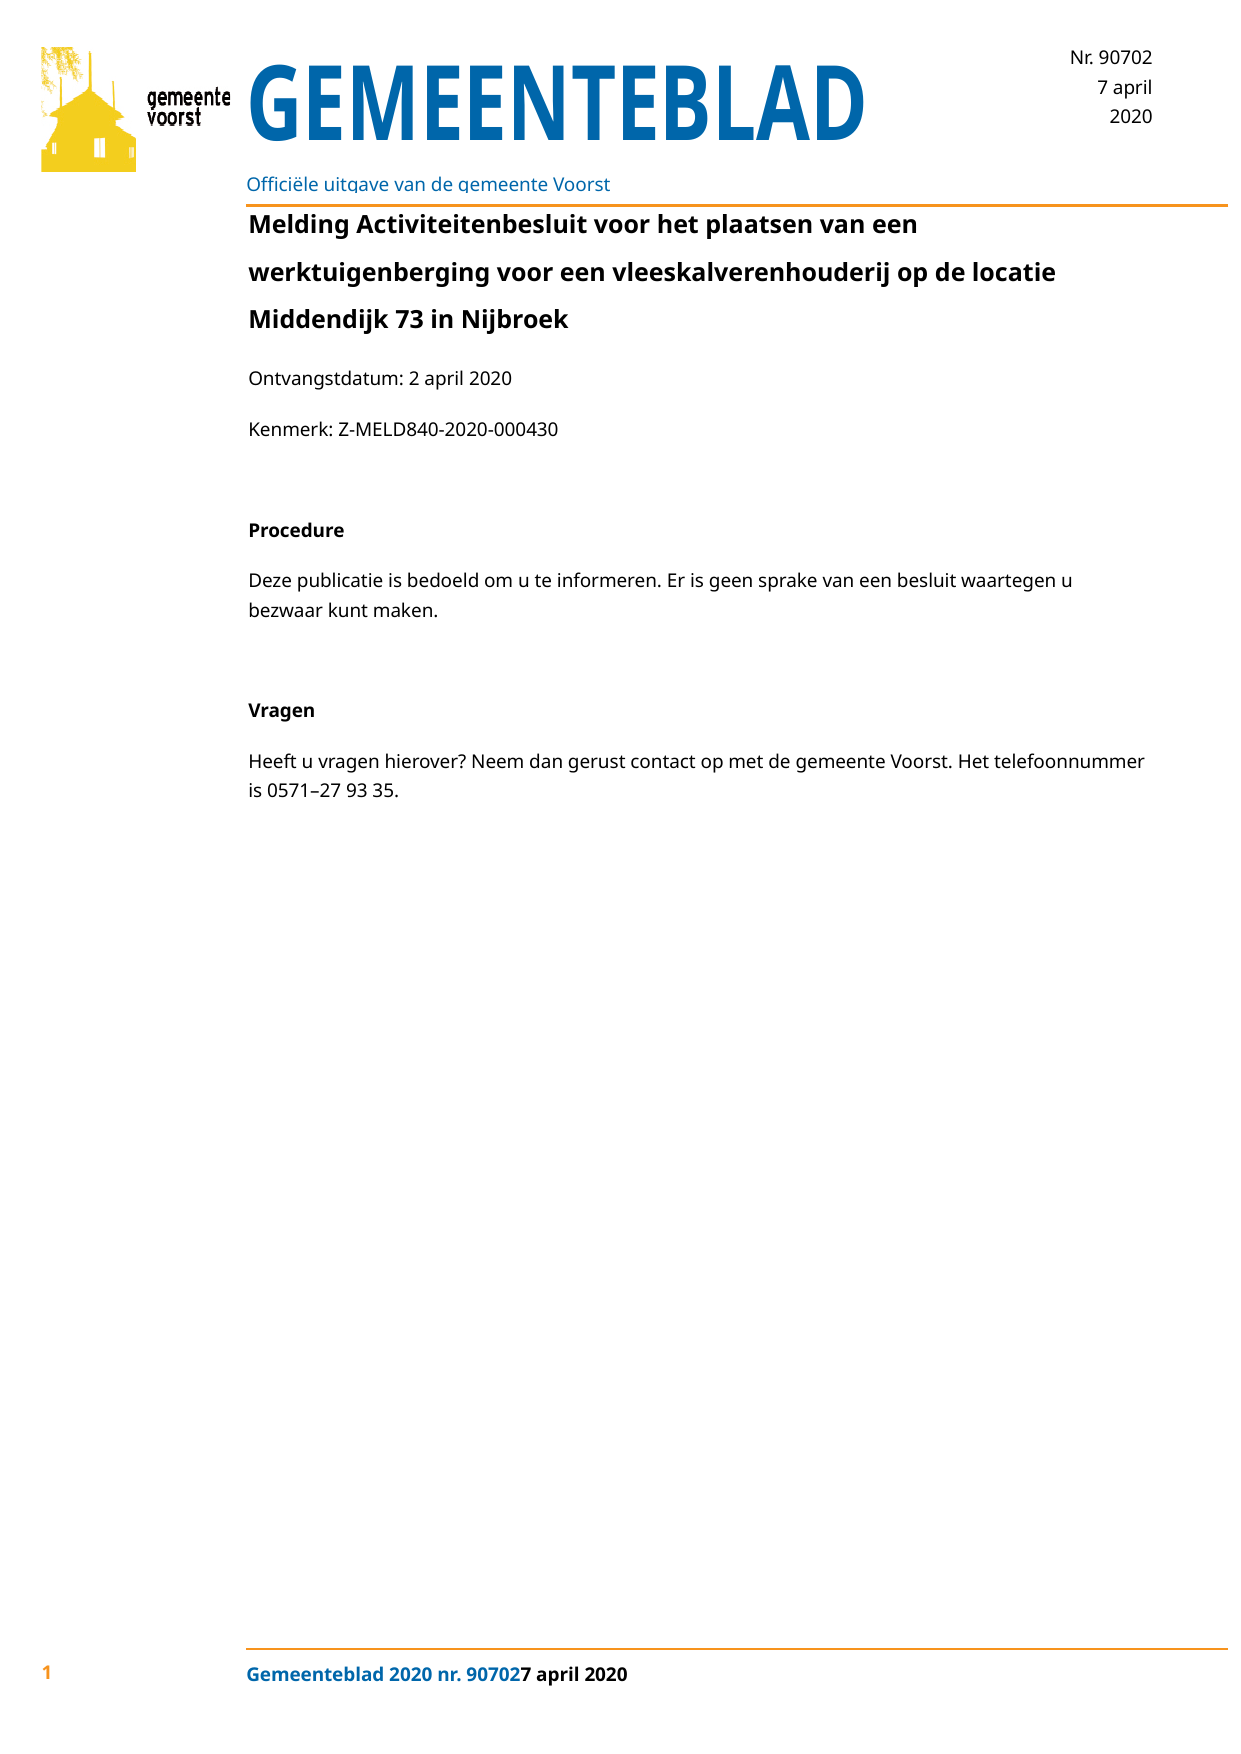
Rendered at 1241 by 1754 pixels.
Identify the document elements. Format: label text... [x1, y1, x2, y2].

picture [41, 47, 231, 172]
text Deze publicatie is bedoeld om u te informeren. Er is geen sprake van een besluit waartegen u bezwaar kunt maken. [248, 567, 1152, 622]
text Heeft u vragen hierover? Neem dan gerust contact op met de gemeente Voorst. Het telefoonnummer is 0571–27 93 35. [248, 748, 1152, 803]
text Kenmerk: Z-MELD840-2020-000430 [248, 416, 1152, 442]
text Vragen [248, 698, 1152, 723]
text Procedure [248, 517, 1152, 542]
text Melding Activiteitenbesluit voor het plaatsen van een werktuigenberging voor een vleeskalverenhouderij op de locatie Middendijk 73 in Nijbroek [248, 207, 1152, 336]
text Ontvangstdatum: 2 april 2020 [248, 366, 1152, 391]
